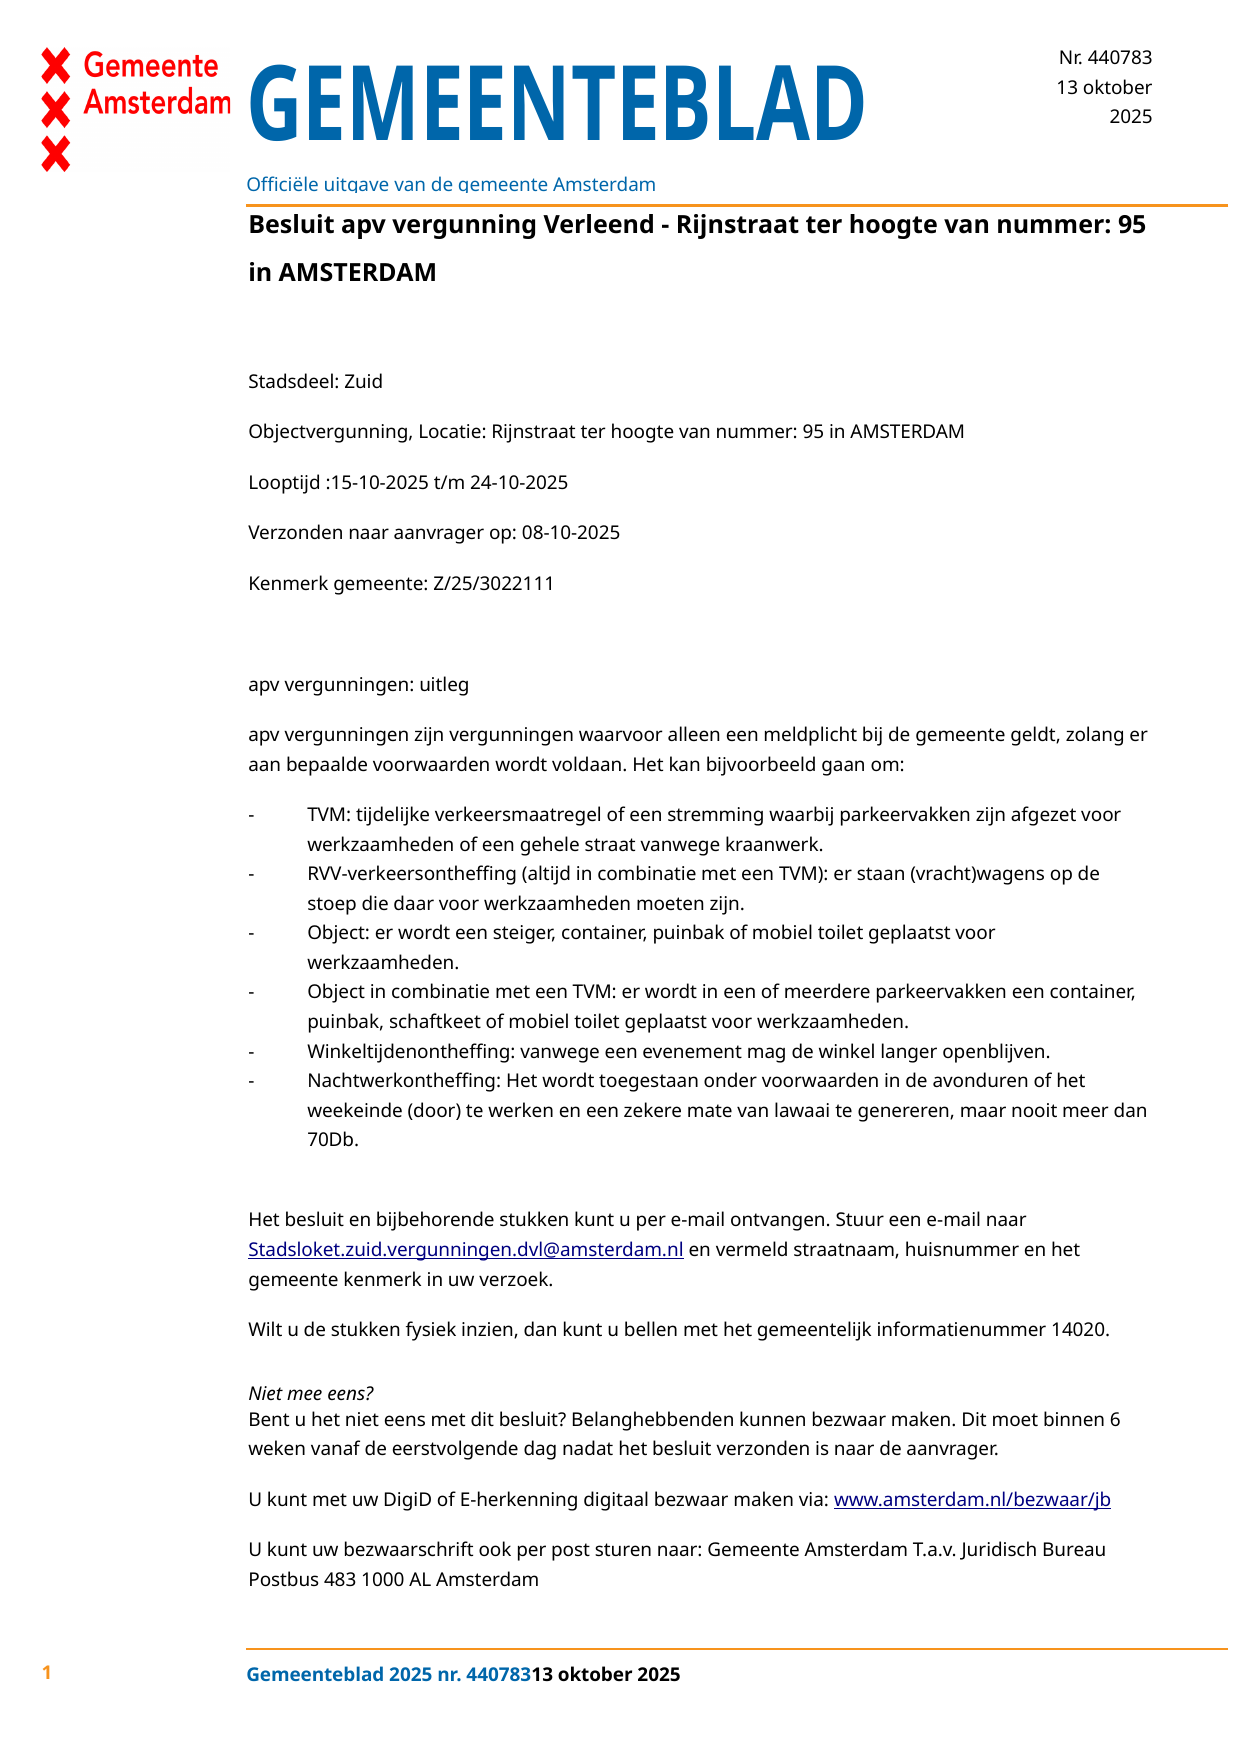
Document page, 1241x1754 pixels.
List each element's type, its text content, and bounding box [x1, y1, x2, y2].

text Bent u het niet eens met dit besluit? Belanghebbenden kunnen bezwaar maken. Dit moet binnen 6 weken vanaf de eerstvolgende dag nadat het besluit verzonden is naar de aanvrager. [248, 1406, 1152, 1461]
text Niet mee eens? [248, 1380, 1152, 1406]
picture [41, 47, 231, 172]
text Objectvergunning, Locatie: Rijnstraat ter hoogte van nummer: 95 in AMSTERDAM [248, 419, 1152, 444]
text U kunt uw bezwaarschrift ook per post sturen naar: Gemeente Amsterdam T.a.v. Juridisch Bureau Postbus 483 1000 AL Amsterdam [248, 1536, 1152, 1592]
text Stadsdeel: Zuid [248, 368, 1152, 394]
text Het besluit en bijbehorende stukken kunt u per e-mail ontvangen. Stuur een e-mail naar Stadsloket.zuid.vergunningen.dvl@amsterdam.nl en vermeld straatnaam, huisnummer en het gemeente kenmerk in uw verzoek. [248, 1207, 1152, 1292]
text Wilt u de stukken fysiek inzien, dan kunt u bellen met het gemeentelijk informatienummer 14020. [248, 1316, 1152, 1342]
text Besluit apv vergunning Verleend - Rijnstraat ter hoogte van nummer: 95 in AMSTERDAM [248, 207, 1152, 288]
list TVM: tijdelijke verkeersmaatregel of een stremming waarbij parkeervakken zijn afgezet voor werkzaamheden of een gehele straat vanwege kraanwerk. [248, 801, 1152, 857]
text Kenmerk gemeente: Z/25/3022111 [248, 570, 1152, 596]
text apv vergunningen zijn vergunningen waarvoor alleen een meldplicht bij de gemeente geldt, zolang er aan bepaalde voorwaarden wordt voldaan. Het kan bijvoorbeeld gaan om: [248, 721, 1152, 777]
list Winkeltijdenontheffing: vanwege een evenement mag de winkel langer openblijven. [248, 1038, 1152, 1064]
text apv vergunningen: uitleg [248, 671, 1152, 697]
list Object in combinatie met een TVM: er wordt in een of meerdere parkeervakken een container, puinbak, schaftkeet of mobiel toilet geplaatst voor werkzaamheden. [248, 979, 1152, 1034]
text Verzonden naar aanvrager op: 08-10-2025 [248, 519, 1152, 545]
list Nachtwerkontheffing: Het wordt toegestaan onder voorwaarden in de avonduren of het weekeinde (door) te werken en een zekere mate van lawaai te genereren, maar nooit meer dan 70Db. [248, 1067, 1152, 1152]
text Looptijd :15-10-2025 t/m 24-10-2025 [248, 469, 1152, 495]
list RVV-verkeersontheffing (altijd in combinatie met een TVM): er staan (vracht)wagens op de stoep die daar voor werkzaamheden moeten zijn. [248, 860, 1152, 916]
list Object: er wordt een steiger, container, puinbak of mobiel toilet geplaatst voor werkzaamheden. [248, 919, 1152, 975]
text U kunt met uw DigiD of E-herkenning digitaal bezwaar maken via: www.amsterdam.nl/bezwaar/jb [248, 1486, 1152, 1512]
